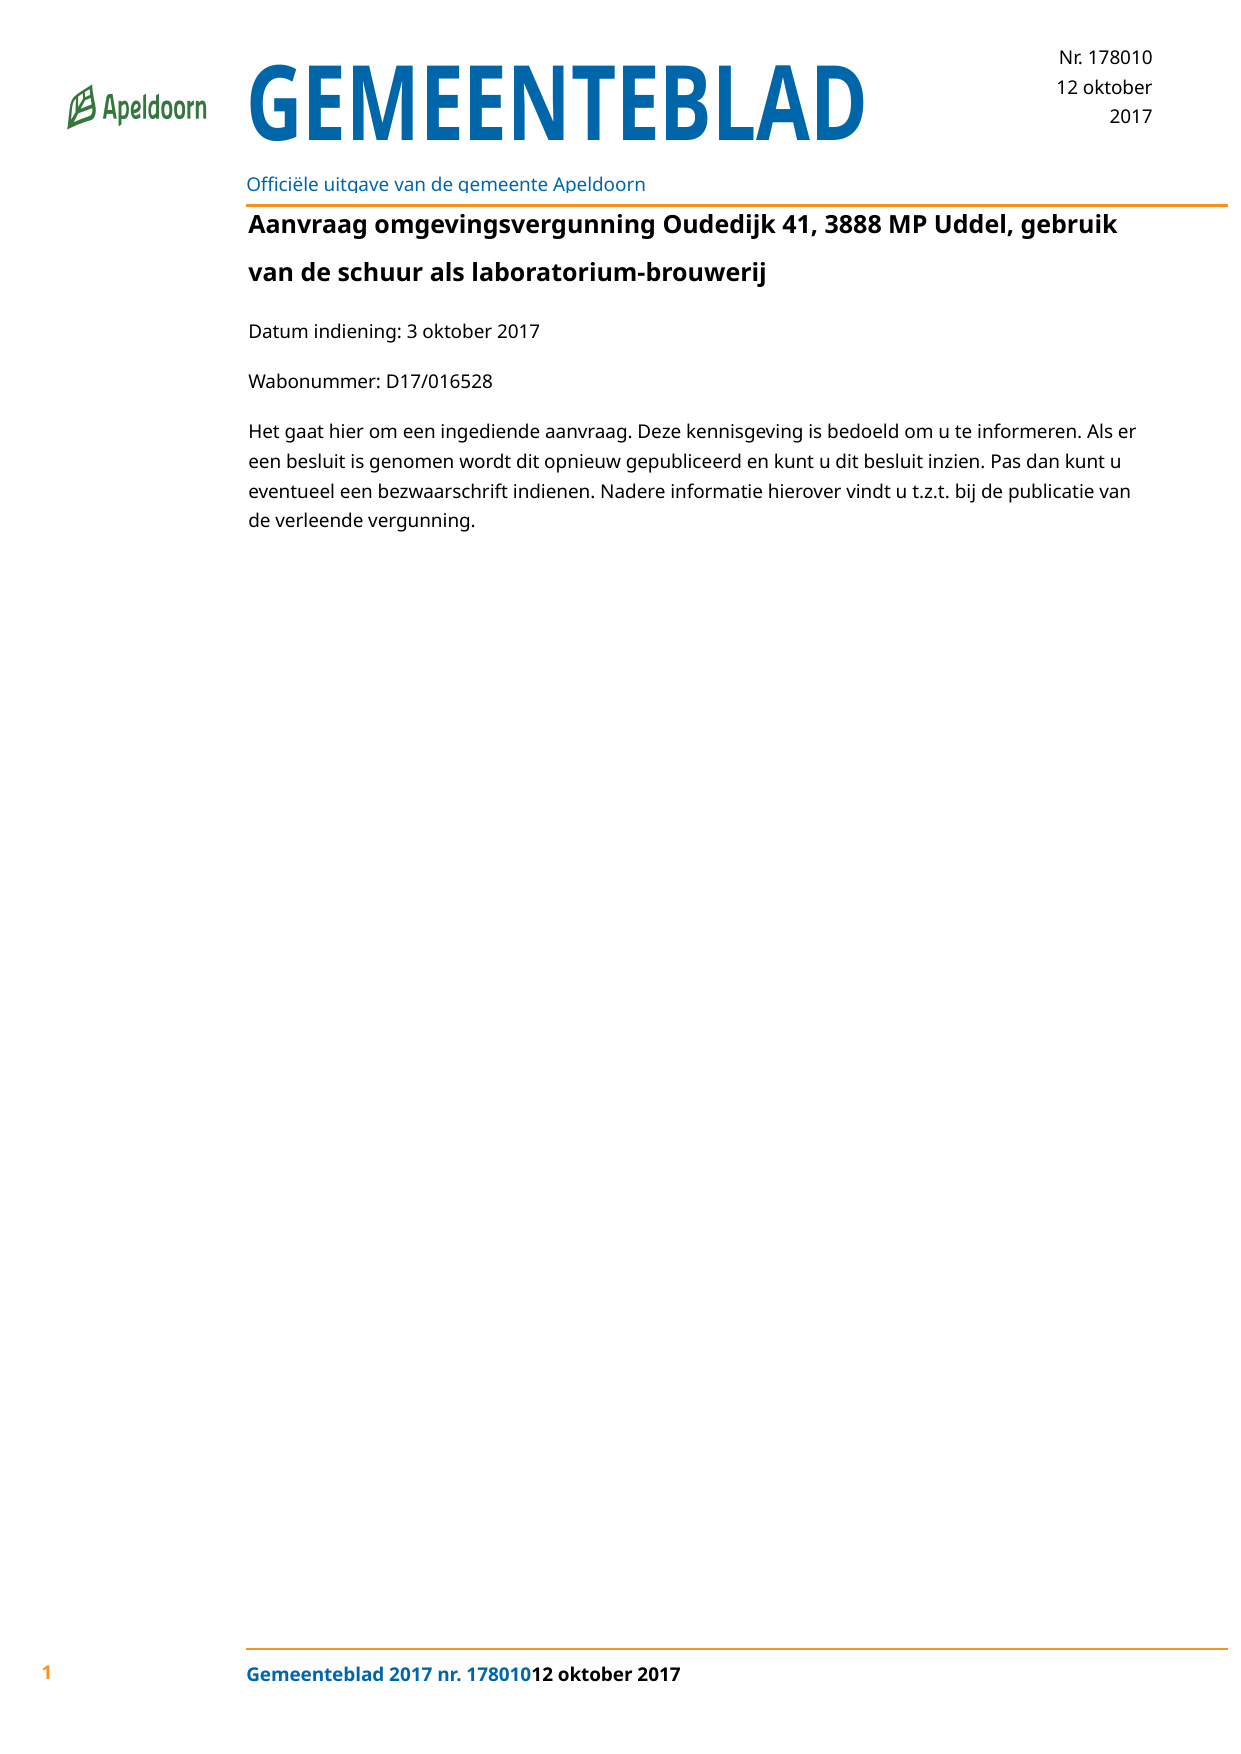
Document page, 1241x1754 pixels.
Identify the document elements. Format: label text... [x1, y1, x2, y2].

picture [41, 47, 231, 172]
text Het gaat hier om een ingediende aanvraag. Deze kennisgeving is bedoeld om u te informeren. Als er een besluit is genomen wordt dit opnieuw gepubliceerd en kunt u dit besluit inzien. Pas dan kunt u eventueel een bezwaarschrift indienen. Nadere informatie hierover vindt u t.z.t. bij de publicatie van de verleende vergunning. [248, 419, 1152, 533]
text Wabonummer: D17/016528 [248, 368, 1152, 394]
text Datum indiening: 3 oktober 2017 [248, 318, 1152, 344]
text Aanvraag omgevingsvergunning Oudedijk 41, 3888 MP Uddel, gebruik van de schuur als laboratorium-brouwerij [248, 207, 1152, 288]
